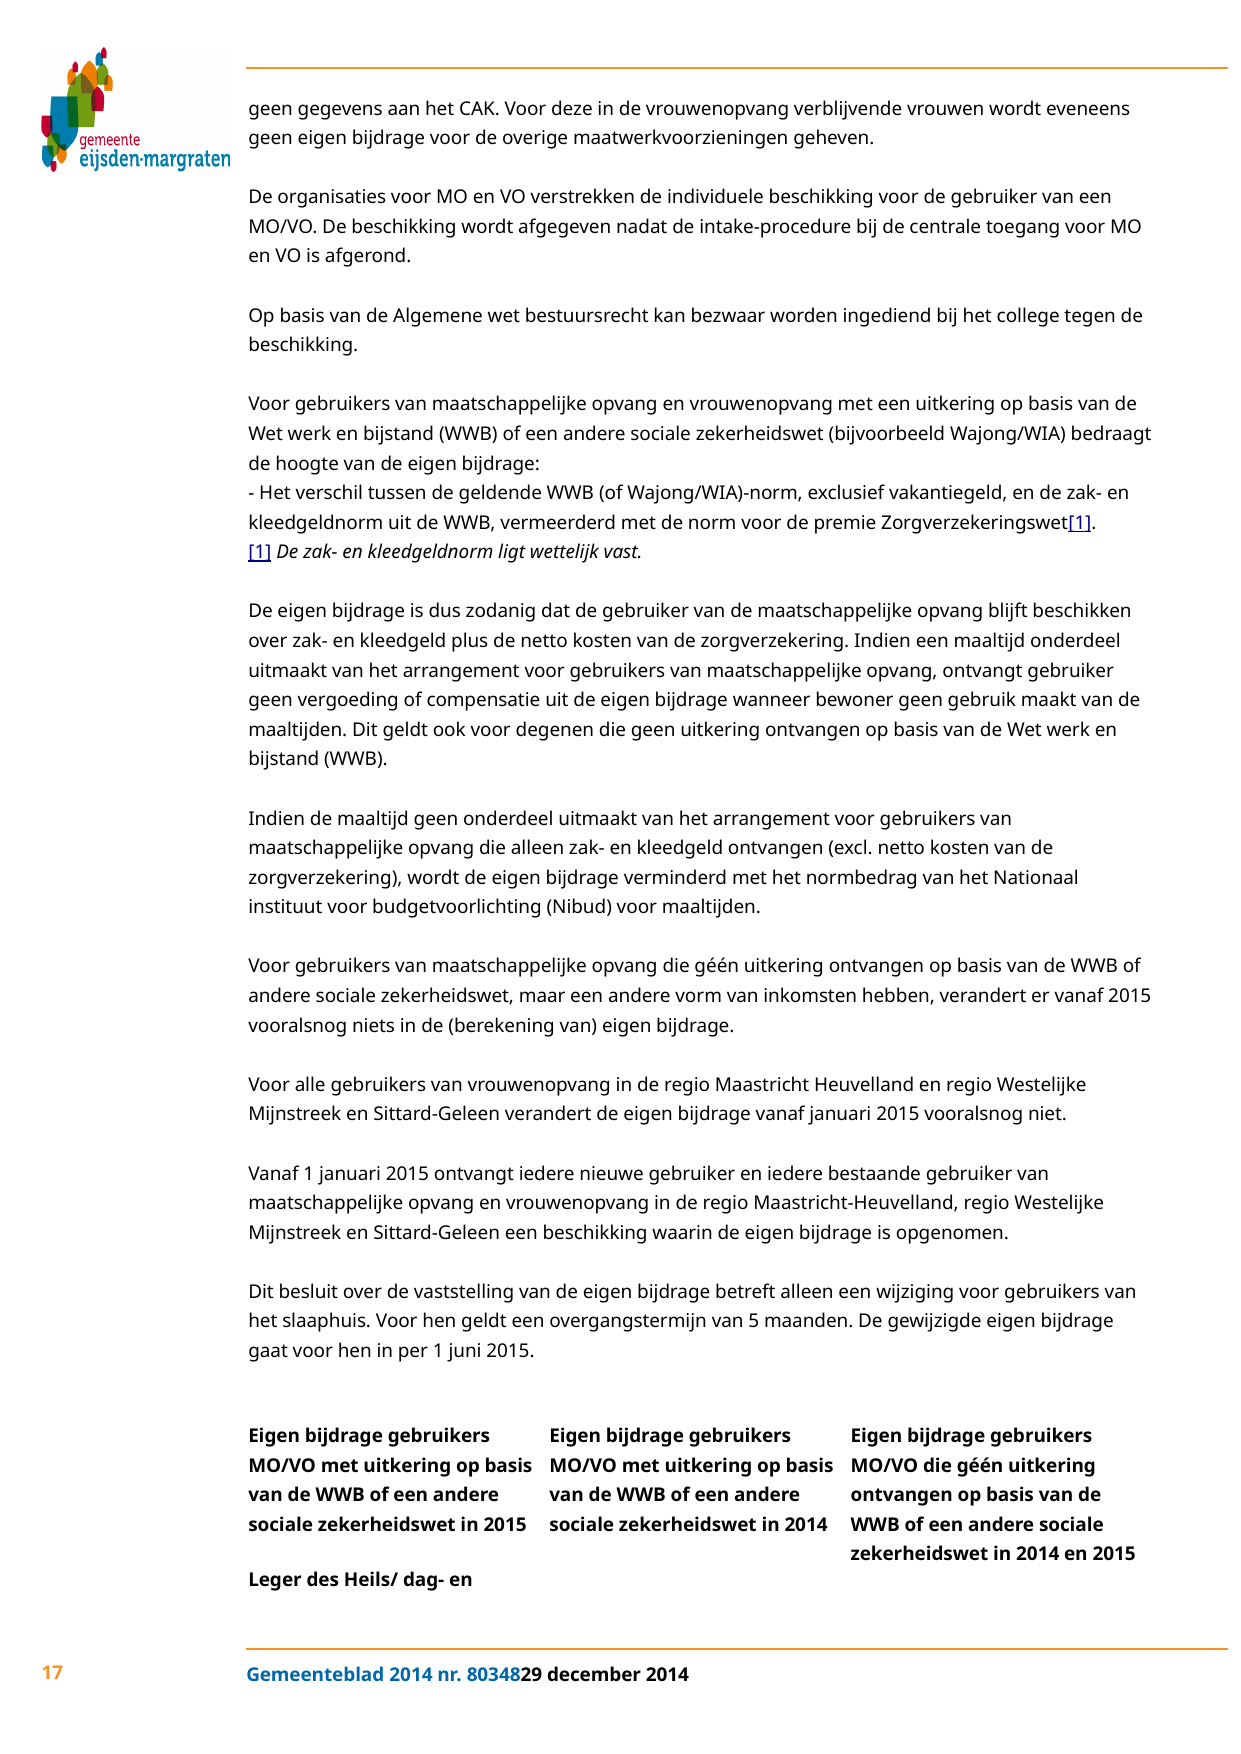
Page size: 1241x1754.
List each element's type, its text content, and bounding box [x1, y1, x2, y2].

text Voor gebruikers van maatschappelijke opvang en vrouwenopvang met een uitkering op basis van de Wet werk en bijstand (WWB) of een andere sociale zekerheidswet (bijvoorbeeld Wajong/WIA) bedraagt de hoogte van de eigen bijdrage: [248, 391, 1152, 476]
text Op basis van de Algemene wet bestuursrecht kan bezwaar worden ingediend bij het college tegen de beschikking. [248, 302, 1152, 357]
text De organisaties voor MO en VO verstrekken de individuele beschikking voor de gebruiker van een MO/VO. De beschikking wordt afgegeven nadat de intake-procedure bij de centrale toegang voor MO en VO is afgerond. [248, 183, 1152, 268]
picture [41, 47, 231, 172]
table_header Eigen bijdrage gebruikers MO/VO die géén uitkering ontvangen op basis van de WWB of een andere sociale zekerheidswet in 2014 en 2015 [850, 1422, 1152, 1566]
text Voor alle gebruikers van vrouwenopvang in de regio Maastricht Heuvelland en regio Westelijke Mijnstreek en Sittard-Geleen verandert de eigen bijdrage vanaf januari 2015 vooralsnog niet. [248, 1071, 1152, 1126]
table_header Eigen bijdrage gebruikers MO/VO met uitkering op basis van de WWB of een andere sociale zekerheidswet in 2015 [248, 1422, 549, 1566]
text Vanaf 1 januari 2015 ontvangt iedere nieuwe gebruiker en iedere bestaande gebruiker van maatschappelijke opvang en vrouwenopvang in de regio Maastricht-Heuvelland, regio Westelijke Mijnstreek en Sittard-Geleen een beschikking waarin de eigen bijdrage is opgenomen. [248, 1160, 1152, 1245]
text Dit besluit over de vaststelling van de eigen bijdrage betreft alleen een wijziging voor gebruikers van het slaaphuis. Voor hen geldt een overgangstermijn van 5 maanden. De gewijzigde eigen bijdrage gaat voor hen in per 1 juni 2015. [248, 1278, 1152, 1363]
text - Het verschil tussen de geldende WWB (of Wajong/WIA)-norm, exclusief vakantiegeld, en de zak- en kleedgeldnorm uit de WWB, vermeerderd met de norm voor de premie Zorgverzekeringswet[1]. [248, 479, 1152, 535]
table_cell Leger des Heils/ dag- en [248, 1566, 549, 1592]
text [1] De zak- en kleedgeldnorm ligt wettelijk vast. [248, 538, 1152, 564]
text geen gegevens aan het CAK. Voor deze in de vrouwenopvang verblijvende vrouwen wordt eveneens geen eigen bijdrage voor de overige maatwerkvoorzieningen geheven. [248, 95, 1152, 150]
text Indien de maaltijd geen onderdeel uitmaakt van het arrangement voor gebruikers van maatschappelijke opvang die alleen zak- en kleedgeld ontvangen (excl. netto kosten van de zorgverzekering), wordt de eigen bijdrage verminderd met het normbedrag van het Nationaal instituut voor budgetvoorlichting (Nibud) voor maaltijden. [248, 805, 1152, 919]
text De eigen bijdrage is dus zodanig dat de gebruiker van de maatschappelijke opvang blijft beschikken over zak- en kleedgeld plus de netto kosten van de zorgverzekering. Indien een maaltijd onderdeel uitmaakt van het arrangement voor gebruikers van maatschappelijke opvang, ontvangt gebruiker geen vergoeding of compensatie uit de eigen bijdrage wanneer bewoner geen gebruik maakt van de maaltijden. Dit geldt ook voor degenen die geen uitkering ontvangen op basis van de Wet werk en bijstand (WWB). [248, 598, 1152, 771]
table_cell [549, 1566, 850, 1592]
text Voor gebruikers van maatschappelijke opvang die géén uitkering ontvangen op basis van de WWB of andere sociale zekerheidswet, maar een andere vorm van inkomsten hebben, verandert er vanaf 2015 vooralsnog niets in de (berekening van) eigen bijdrage. [248, 953, 1152, 1038]
table_header Eigen bijdrage gebruikers MO/VO met uitkering op basis van de WWB of een andere sociale zekerheidswet in 2014 [549, 1422, 850, 1566]
